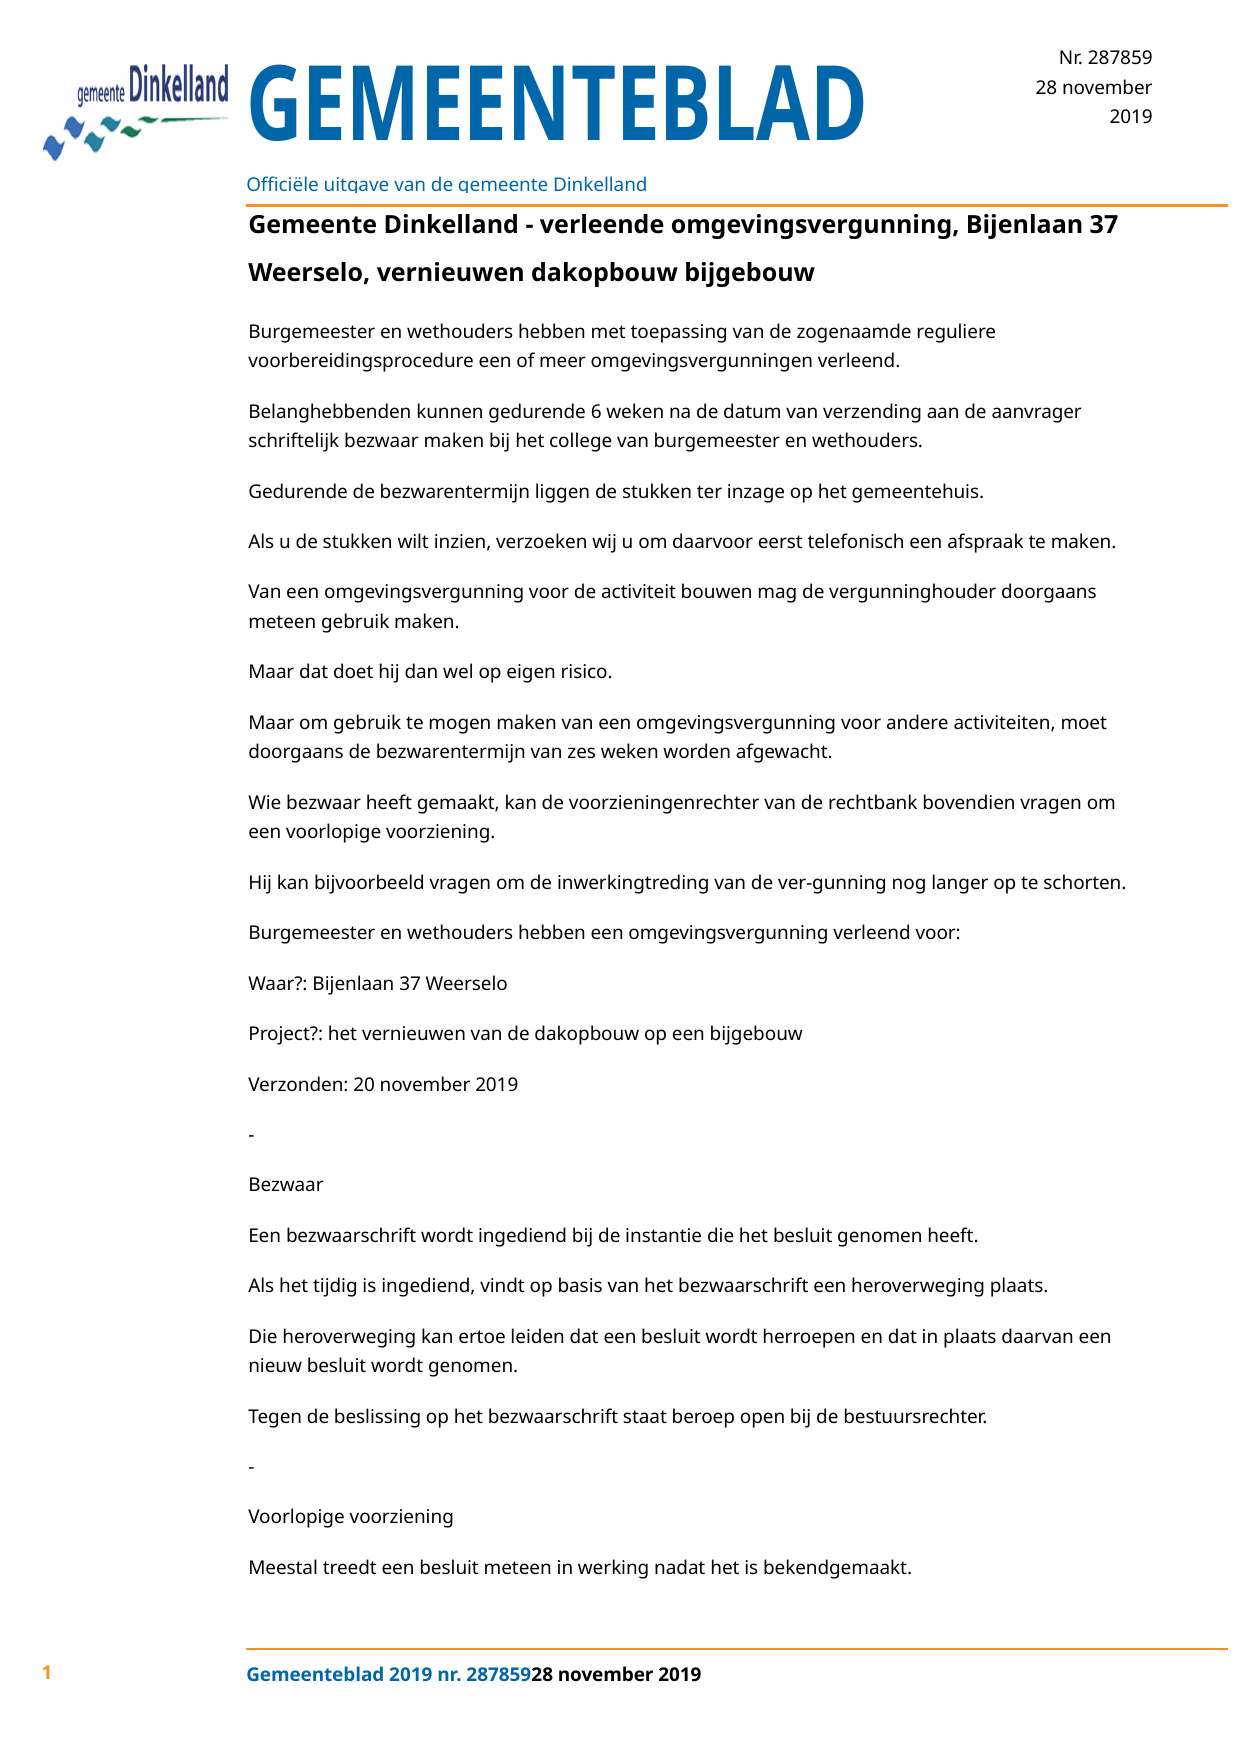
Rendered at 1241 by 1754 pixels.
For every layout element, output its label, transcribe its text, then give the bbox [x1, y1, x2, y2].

text Burgemeester en wethouders hebben met toepassing van de zogenaamde reguliere voorbereidingsprocedure een of meer omgevingsvergunningen verleend. [248, 318, 1152, 373]
text Bezwaar [248, 1172, 1152, 1197]
text Gemeente Dinkelland - verleende omgevingsvergunning, Bijenlaan 37 Weerselo, vernieuwen dakopbouw bijgebouw [248, 207, 1152, 288]
picture [41, 47, 231, 172]
text Maar om gebruik te mogen maken van een omgevingsvergunning voor andere activiteiten, moet doorgaans de bezwarentermijn van zes weken worden afgewacht. [248, 709, 1152, 764]
text Als het tijdig is ingediend, vindt op basis van het bezwaarschrift een heroverweging plaats. [248, 1272, 1152, 1298]
text Belanghebbenden kunnen gedurende 6 weken na de datum van verzending aan de aanvrager schriftelijk bezwaar maken bij het college van burgemeester en wethouders. [248, 398, 1152, 453]
text Die heroverweging kan ertoe leiden dat een besluit wordt herroepen en dat in plaats daarvan een nieuw besluit wordt genomen. [248, 1323, 1152, 1378]
text Wie bezwaar heeft gemaakt, kan de voorzieningenrechter van de rechtbank bovendien vragen om een voorlopige voorziening. [248, 789, 1152, 844]
text Hij kan bijvoorbeeld vragen om de inwerkingtreding van de ver-gunning nog langer op te schorten. [248, 869, 1152, 895]
text Burgemeester en wethouders hebben een omgevingsvergunning verleend voor: [248, 919, 1152, 945]
text Voorlopige voorziening [248, 1504, 1152, 1529]
text Van een omgevingsvergunning voor de activiteit bouwen mag de vergunninghouder doorgaans meteen gebruik maken. [248, 579, 1152, 634]
text Maar dat doet hij dan wel op eigen risico. [248, 659, 1152, 684]
text Een bezwaarschrift wordt ingediend bij de instantie die het besluit genomen heeft. [248, 1222, 1152, 1248]
text - [248, 1121, 1152, 1147]
text Waar?: Bijenlaan 37 Weerselo [248, 970, 1152, 996]
text Project?: het vernieuwen van de dakopbouw op een bijgebouw [248, 1020, 1152, 1046]
text Tegen de beslissing op het bezwaarschrift staat beroep open bij de bestuursrechter. [248, 1403, 1152, 1429]
text - [248, 1453, 1152, 1479]
text Gedurende de bezwarentermijn liggen de stukken ter inzage op het gemeentehuis. [248, 478, 1152, 504]
text Meestal treedt een besluit meteen in werking nadat het is bekendgemaakt. [248, 1554, 1152, 1580]
text Verzonden: 20 november 2019 [248, 1071, 1152, 1097]
text Als u de stukken wilt inzien, verzoeken wij u om daarvoor eerst telefonisch een afspraak te maken. [248, 528, 1152, 554]
